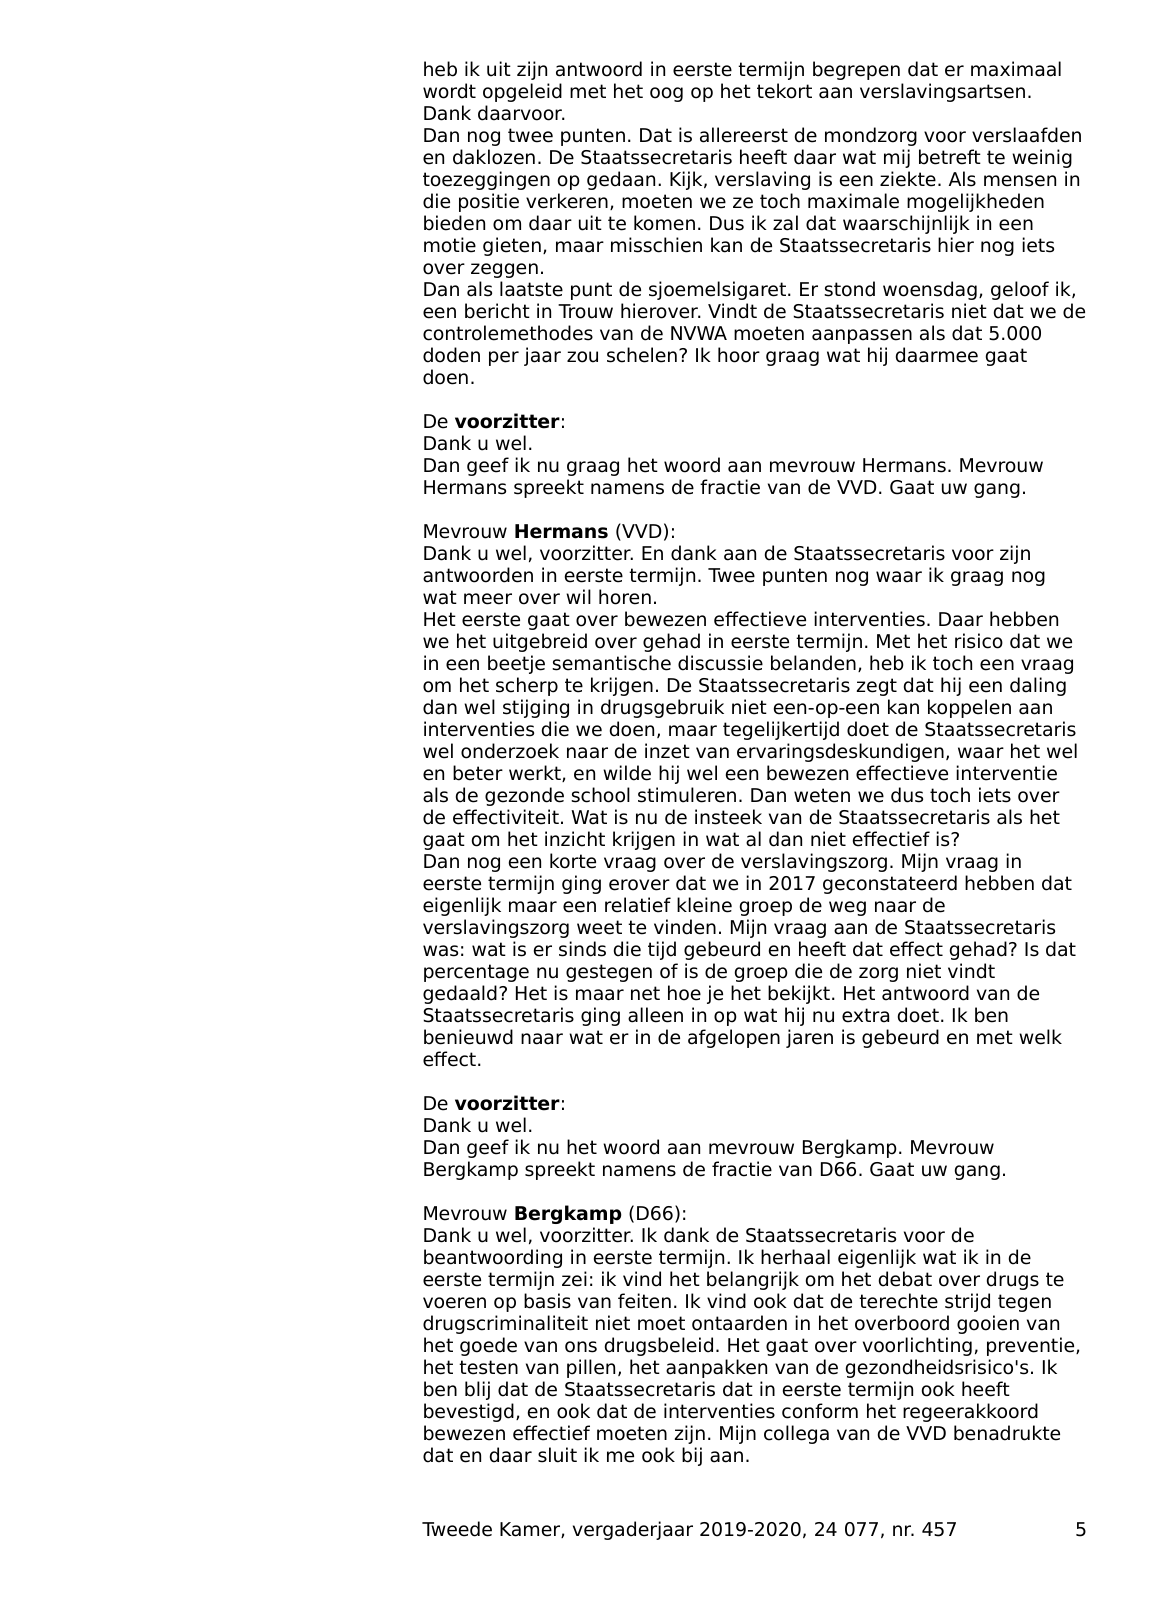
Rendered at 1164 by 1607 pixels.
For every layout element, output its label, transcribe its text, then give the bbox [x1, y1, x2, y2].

text Dan geef ik nu graag het woord aan mevrouw Hermans. Mevrouw Hermans spreekt namens de fractie van de VVD. Gaat uw gang. [422, 455, 1087, 499]
text Dan nog twee punten. Dat is allereerst de mondzorg voor verslaafden en daklozen. De Staatssecretaris heeft daar wat mij betreft te weinig toezeggingen op gedaan. Kijk, verslaving is een ziekte. Als mensen in die positie verkeren, moeten we ze toch maximale mogelijkheden bieden om daar uit te komen. Dus ik zal dat waarschijnlijk in een motie gieten, maar misschien kan de Staatssecretaris hier nog iets over zeggen. [422, 125, 1087, 279]
text Dank u wel, voorzitter. En dank aan de Staatssecretaris voor zijn antwoorden in eerste termijn. Twee punten nog waar ik graag nog wat meer over wil horen. [422, 543, 1087, 609]
text Dank u wel. [422, 433, 1087, 455]
text Dan nog een korte vraag over de verslavingszorg. Mijn vraag in eerste termijn ging erover dat we in 2017 geconstateerd hebben dat eigenlijk maar een relatief kleine groep de weg naar de verslavingszorg weet te vinden. Mijn vraag aan de Staatssecretaris was: wat is er sinds die tijd gebeurd en heeft dat effect gehad? Is dat percentage nu gestegen of is de groep die de zorg niet vindt gedaald? Het is maar net hoe je het bekijkt. Het antwoord van de Staatssecretaris ging alleen in op wat hij nu extra doet. Ik ben benieuwd naar wat er in de afgelopen jaren is gebeurd en met welk effect. [422, 851, 1087, 1071]
text De voorzitter: [422, 1093, 1087, 1115]
text Mevrouw Hermans (VVD): [422, 521, 1087, 543]
text heb ik uit zijn antwoord in eerste termijn begrepen dat er maximaal wordt opgeleid met het oog op het tekort aan verslavingsartsen. Dank daarvoor. [422, 59, 1087, 125]
text Dank u wel, voorzitter. Ik dank de Staatssecretaris voor de beantwoording in eerste termijn. Ik herhaal eigenlijk wat ik in de eerste termijn zei: ik vind het belangrijk om het debat over drugs te voeren op basis van feiten. Ik vind ook dat de terechte strijd tegen drugscriminaliteit niet moet ontaarden in het overboord gooien van het goede van ons drugsbeleid. Het gaat over voorlichting, preventie, het testen van pillen, het aanpakken van de gezondheidsrisico's. Ik ben blij dat de Staatssecretaris dat in eerste termijn ook heeft bevestigd, en ook dat de interventies conform het regeerakkoord bewezen effectief moeten zijn. Mijn collega van de VVD benadrukte dat en daar sluit ik me ook bij aan. [422, 1225, 1087, 1467]
text De voorzitter: [422, 411, 1087, 433]
text Dan geef ik nu het woord aan mevrouw Bergkamp. Mevrouw Bergkamp spreekt namens de fractie van D66. Gaat uw gang. [422, 1137, 1087, 1181]
text Dan als laatste punt de sjoemelsigaret. Er stond woensdag, geloof ik, een bericht in Trouw hierover. Vindt de Staatssecretaris niet dat we de controlemethodes van de NVWA moeten aanpassen als dat 5.000 doden per jaar zou schelen? Ik hoor graag wat hij daarmee gaat doen. [422, 279, 1087, 389]
text Mevrouw Bergkamp (D66): [422, 1203, 1087, 1225]
text Het eerste gaat over bewezen effectieve interventies. Daar hebben we het uitgebreid over gehad in eerste termijn. Met het risico dat we in een beetje semantische discussie belanden, heb ik toch een vraag om het scherp te krijgen. De Staatssecretaris zegt dat hij een daling dan wel stijging in drugsgebruik niet een-op-een kan koppelen aan interventies die we doen, maar tegelijkertijd doet de Staatssecretaris wel onderzoek naar de inzet van ervaringsdeskundigen, waar het wel en beter werkt, en wilde hij wel een bewezen effectieve interventie als de gezonde school stimuleren. Dan weten we dus toch iets over de effectiviteit. Wat is nu de insteek van de Staatssecretaris als het gaat om het inzicht krijgen in wat al dan niet effectief is? [422, 609, 1087, 851]
text Dank u wel. [422, 1115, 1087, 1137]
